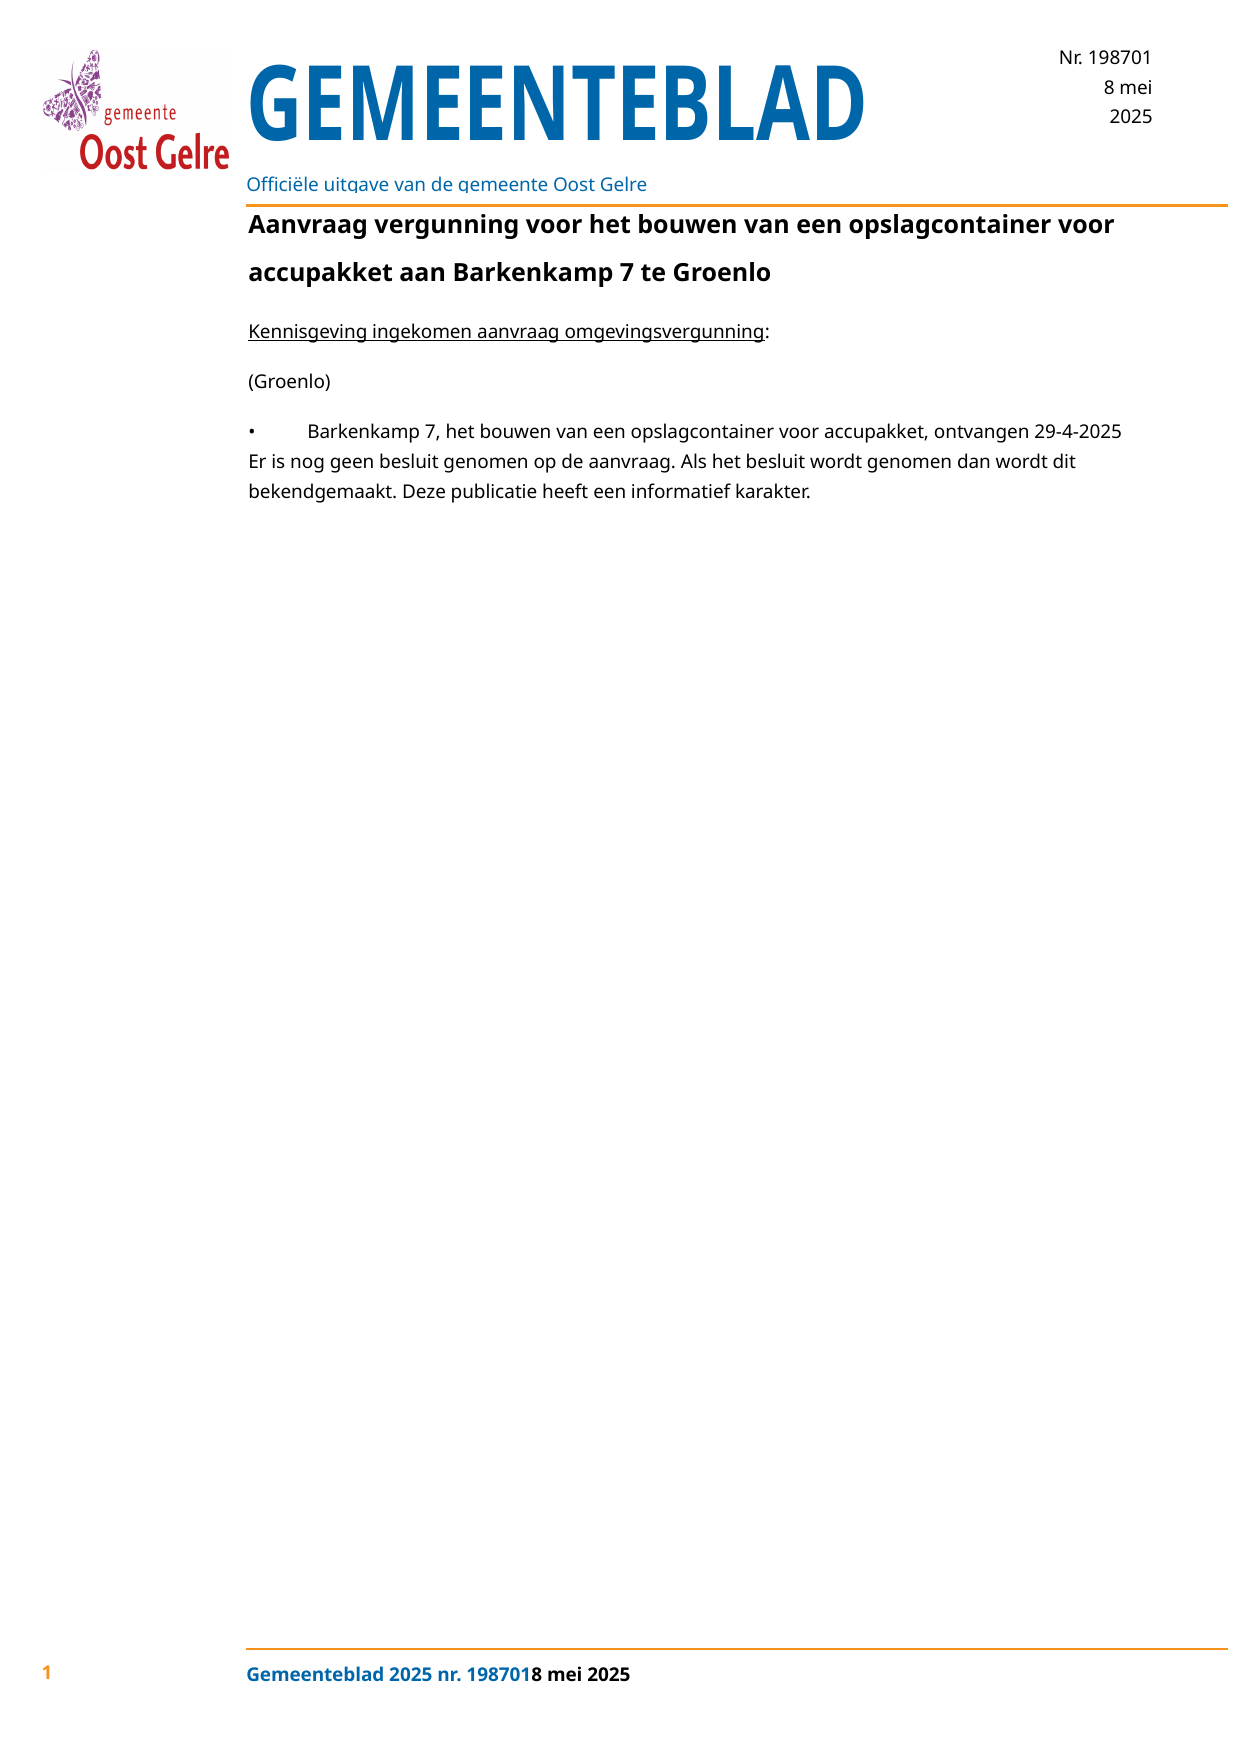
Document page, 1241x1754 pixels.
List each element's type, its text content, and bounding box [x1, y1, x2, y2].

text Kennisgeving ingekomen aanvraag omgevingsvergunning: [248, 318, 1152, 344]
text Er is nog geen besluit genomen op de aanvraag. Als het besluit wordt genomen dan wordt dit bekendgemaakt. Deze publicatie heeft een informatief karakter. [248, 448, 1152, 504]
text (Groenlo) [248, 368, 1152, 394]
picture [41, 47, 231, 172]
list Barkenkamp 7, het bouwen van een opslagcontainer voor accupakket, ontvangen 29-4-2025 [248, 419, 1152, 444]
text Aanvraag vergunning voor het bouwen van een opslagcontainer voor accupakket aan Barkenkamp 7 te Groenlo [248, 207, 1152, 288]
